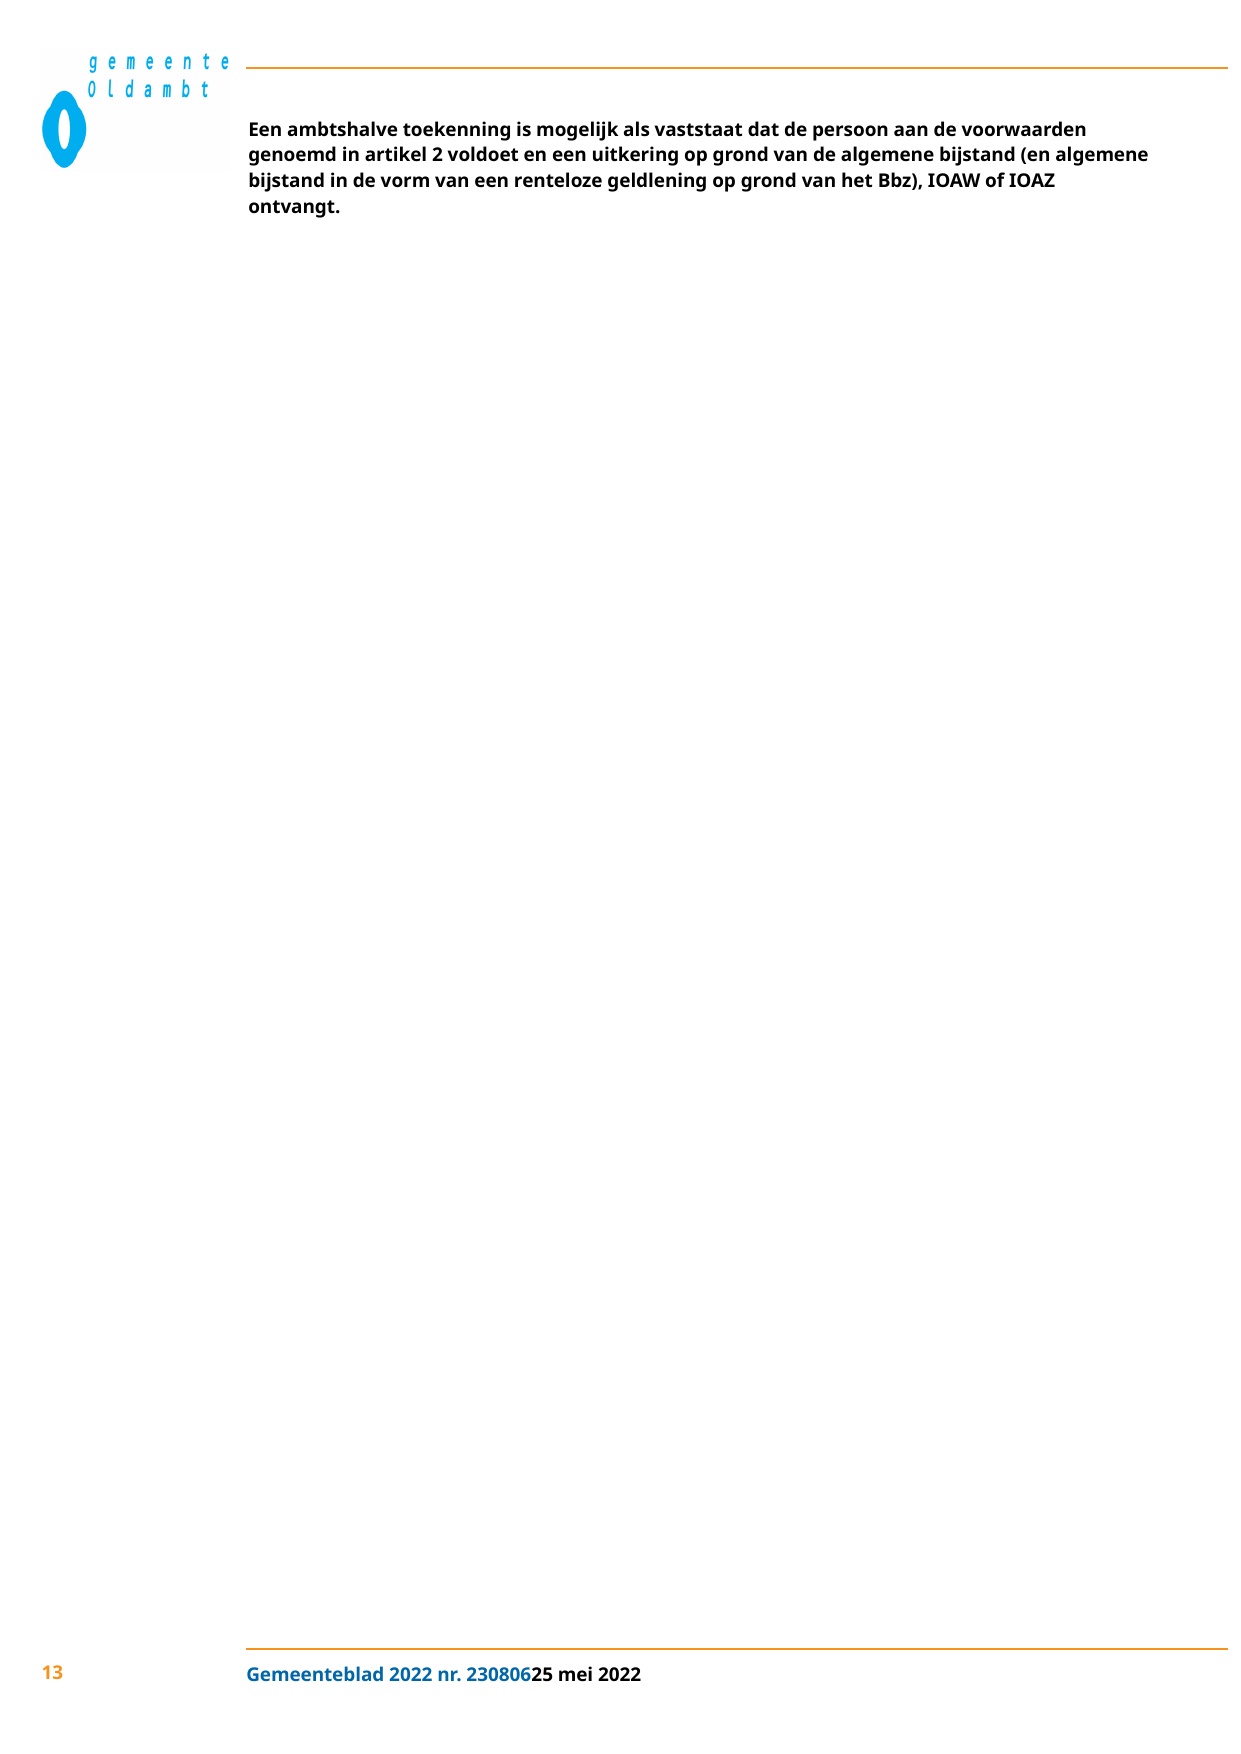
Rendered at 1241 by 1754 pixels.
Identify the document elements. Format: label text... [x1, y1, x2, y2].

picture [41, 47, 231, 172]
text Een ambtshalve toekenning is mogelijk als vaststaat dat de persoon aan de voorwaarden genoemd in artikel 2 voldoet en een uitkering op grond van de algemene bijstand (en algemene bijstand in de vorm van een renteloze geldlening op grond van het Bbz), IOAW of IOAZ ontvangt. [248, 116, 1152, 219]
